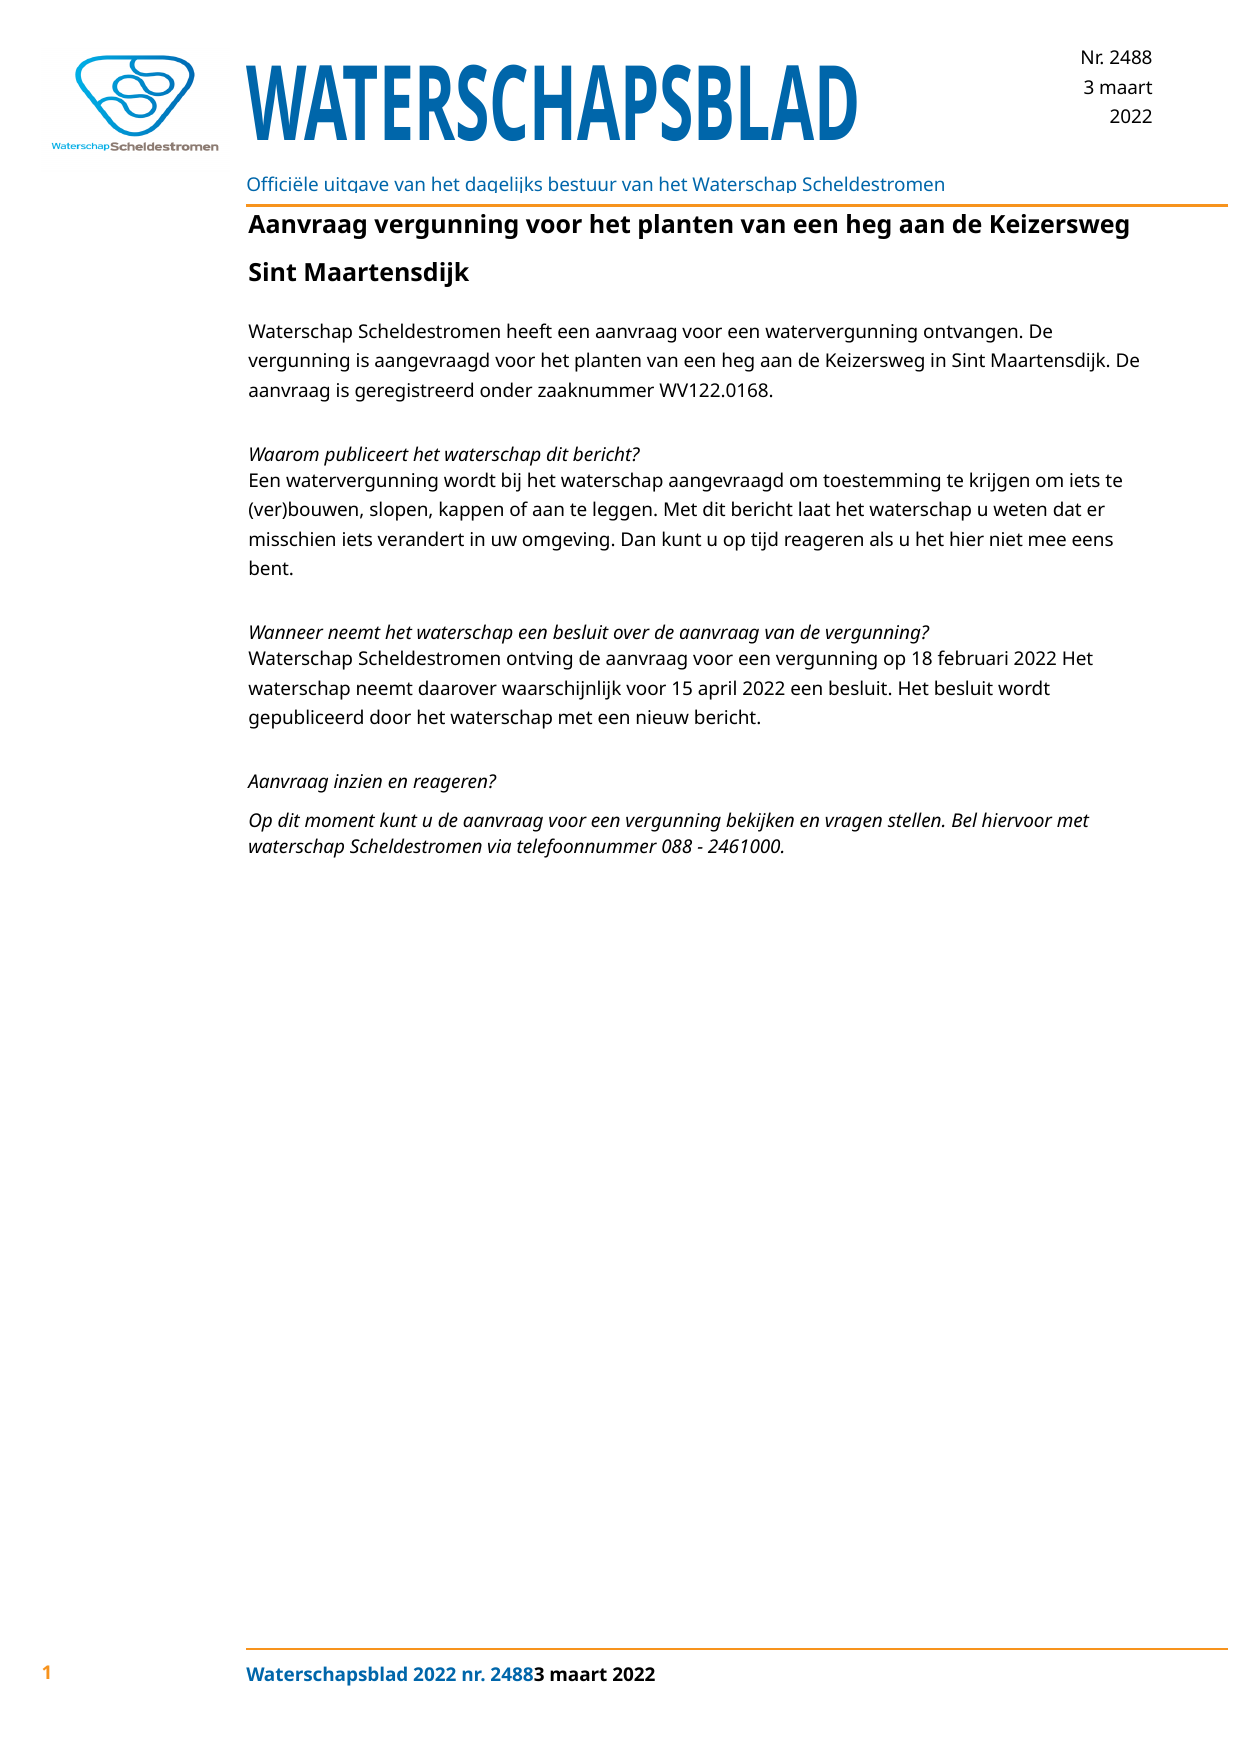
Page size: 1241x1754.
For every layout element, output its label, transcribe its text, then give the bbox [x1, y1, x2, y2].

text Waterschap Scheldestromen heeft een aanvraag voor een watervergunning ontvangen. De vergunning is aangevraagd voor het planten van een heg aan de Keizersweg in Sint Maartensdijk. De aanvraag is geregistreerd onder zaaknummer WV122.0168. [248, 318, 1152, 403]
text Waterschap Scheldestromen ontving de aanvraag voor een vergunning op 18 februari 2022 Het waterschap neemt daarover waarschijnlijk voor 15 april 2022 een besluit. Het besluit wordt gepubliceerd door het waterschap met een nieuw bericht. [248, 645, 1152, 730]
text Waarom publiceert het waterschap dit bericht? [248, 441, 1152, 467]
text Op dit moment kunt u de aanvraag voor een vergunning bekijken en vragen stellen. Bel hiervoor met waterschap Scheldestromen via telefoonnummer 088 - 2461000. [248, 808, 1152, 859]
picture [41, 47, 231, 172]
text Aanvraag inzien en reageren? [248, 768, 1152, 794]
text Wanneer neemt het waterschap een besluit over de aanvraag van de vergunning? [248, 619, 1152, 645]
text Een watervergunning wordt bij het waterschap aangevraagd om toestemming te krijgen om iets te (ver)bouwen, slopen, kappen of aan te leggen. Met dit bericht laat het waterschap u weten dat er misschien iets verandert in uw omgeving. Dan kunt u op tijd reageren als u het hier niet mee eens bent. [248, 467, 1152, 581]
text Aanvraag vergunning voor het planten van een heg aan de Keizersweg Sint Maartensdijk [248, 207, 1152, 288]
